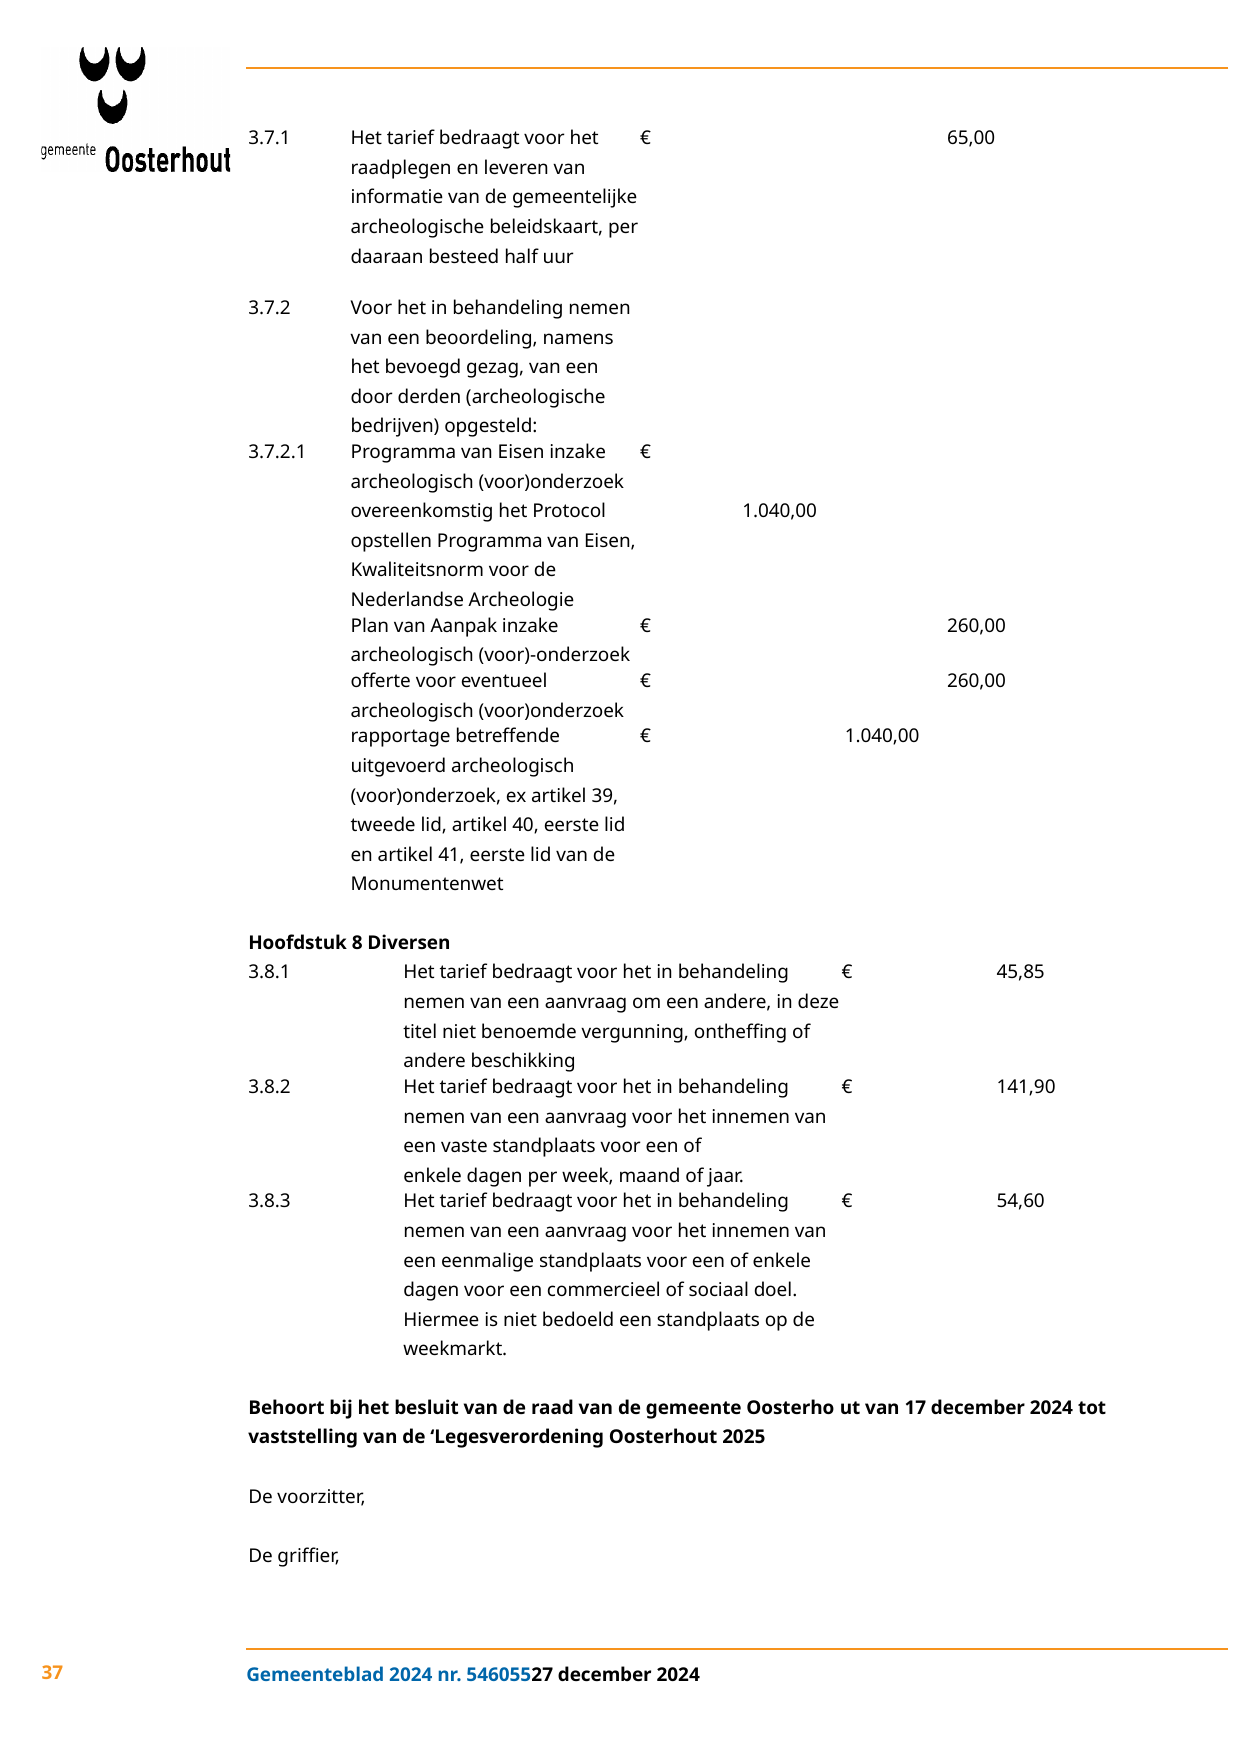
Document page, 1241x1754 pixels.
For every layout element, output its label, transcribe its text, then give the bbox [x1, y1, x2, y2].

table_header Het tarief bedraagt voor het raadplegen en leveren van informatie van de gemeentelijke archeologische beleidskaart, per daaraan besteed half uur [350, 125, 640, 268]
table_cell 3.8.3 [248, 1188, 403, 1361]
table_cell € [640, 667, 947, 723]
table_header 3.8.1 [248, 959, 403, 1073]
table_cell 3.7.2 [248, 294, 350, 438]
table_cell Programma van Eisen inzake archeologisch (voor)onderzoek overeenkomstig het Protocol opstellen Programma van Eisen, Kwaliteitsnorm voor de Nederlandse Archeologie [350, 438, 640, 612]
table_header € [640, 125, 947, 268]
table_header 65,00 [947, 125, 1049, 268]
table_cell Het tarief bedraagt voor het in behandeling nemen van een aanvraag voor het innemen van een eenmalige standplaats voor een of enkele dagen voor een commercieel of sociaal doel. Hiermee is niet bedoeld een standplaats op de weekmarkt. [403, 1188, 841, 1361]
table_header Het tarief bedraagt voor het in behandeling nemen van een aanvraag om een andere, in deze titel niet benoemde vergunning, ontheffing of andere beschikking [403, 959, 841, 1073]
text De griffier, [248, 1542, 1152, 1568]
table_cell rapportage betreffende uitgevoerd archeologisch (voor)onderzoek, ex artikel 39, tweede lid, artikel 40, eerste lid en artikel 41, eerste lid van de Monumentenwet [350, 723, 640, 896]
table_header 45,85 [996, 959, 1152, 1073]
text De voorzitter, [248, 1483, 1152, 1509]
table_cell [248, 612, 350, 667]
table_cell Het tarief bedraagt voor het in behandeling nemen van een aanvraag voor het innemen van een vaste standplaats voor een of enkele dagen per week, maand of jaar. [403, 1073, 841, 1188]
table_cell 3.8.2 [248, 1073, 403, 1188]
table_cell 141,90 [996, 1073, 1152, 1188]
table_cell € [841, 1188, 996, 1361]
table_cell [640, 294, 947, 438]
table_cell offerte voor eventueel archeologisch (voor)onderzoek [350, 667, 640, 723]
table_cell € [640, 438, 742, 612]
table_cell 1.040,00 [742, 438, 1049, 612]
table_header € [841, 959, 996, 1073]
picture [41, 47, 231, 172]
text Behoort bij het besluit van de raad van de gemeente Oosterho ut van 17 december 2024 tot vaststelling van de ‘Legesverordening Oosterhout 2025 [248, 1394, 1152, 1449]
table_cell 3.7.2.1 [248, 438, 350, 612]
table_cell € [640, 723, 844, 896]
table_cell € [640, 612, 947, 667]
table_cell [248, 269, 350, 294]
table_cell 260,00 [947, 667, 1049, 723]
table_cell € [841, 1073, 996, 1188]
table_cell [248, 667, 350, 723]
table_cell Plan van Aanpak inzake archeologisch (voor)-onderzoek [350, 612, 640, 667]
table_cell Voor het in behandeling nemen van een beoordeling, namens het bevoegd gezag, van een door derden (archeologische bedrijven) opgesteld: [350, 294, 640, 438]
table_cell [248, 723, 350, 896]
table_cell 260,00 [947, 612, 1049, 667]
table_cell [947, 294, 1049, 438]
table_cell [350, 269, 640, 294]
text Hoofdstuk 8 Diversen [248, 929, 1152, 955]
table_cell 54,60 [996, 1188, 1152, 1361]
table_cell [640, 269, 947, 294]
table_cell [947, 269, 1049, 294]
table_header 3.7.1 [248, 125, 350, 268]
table_cell 1.040,00 [845, 723, 1152, 896]
